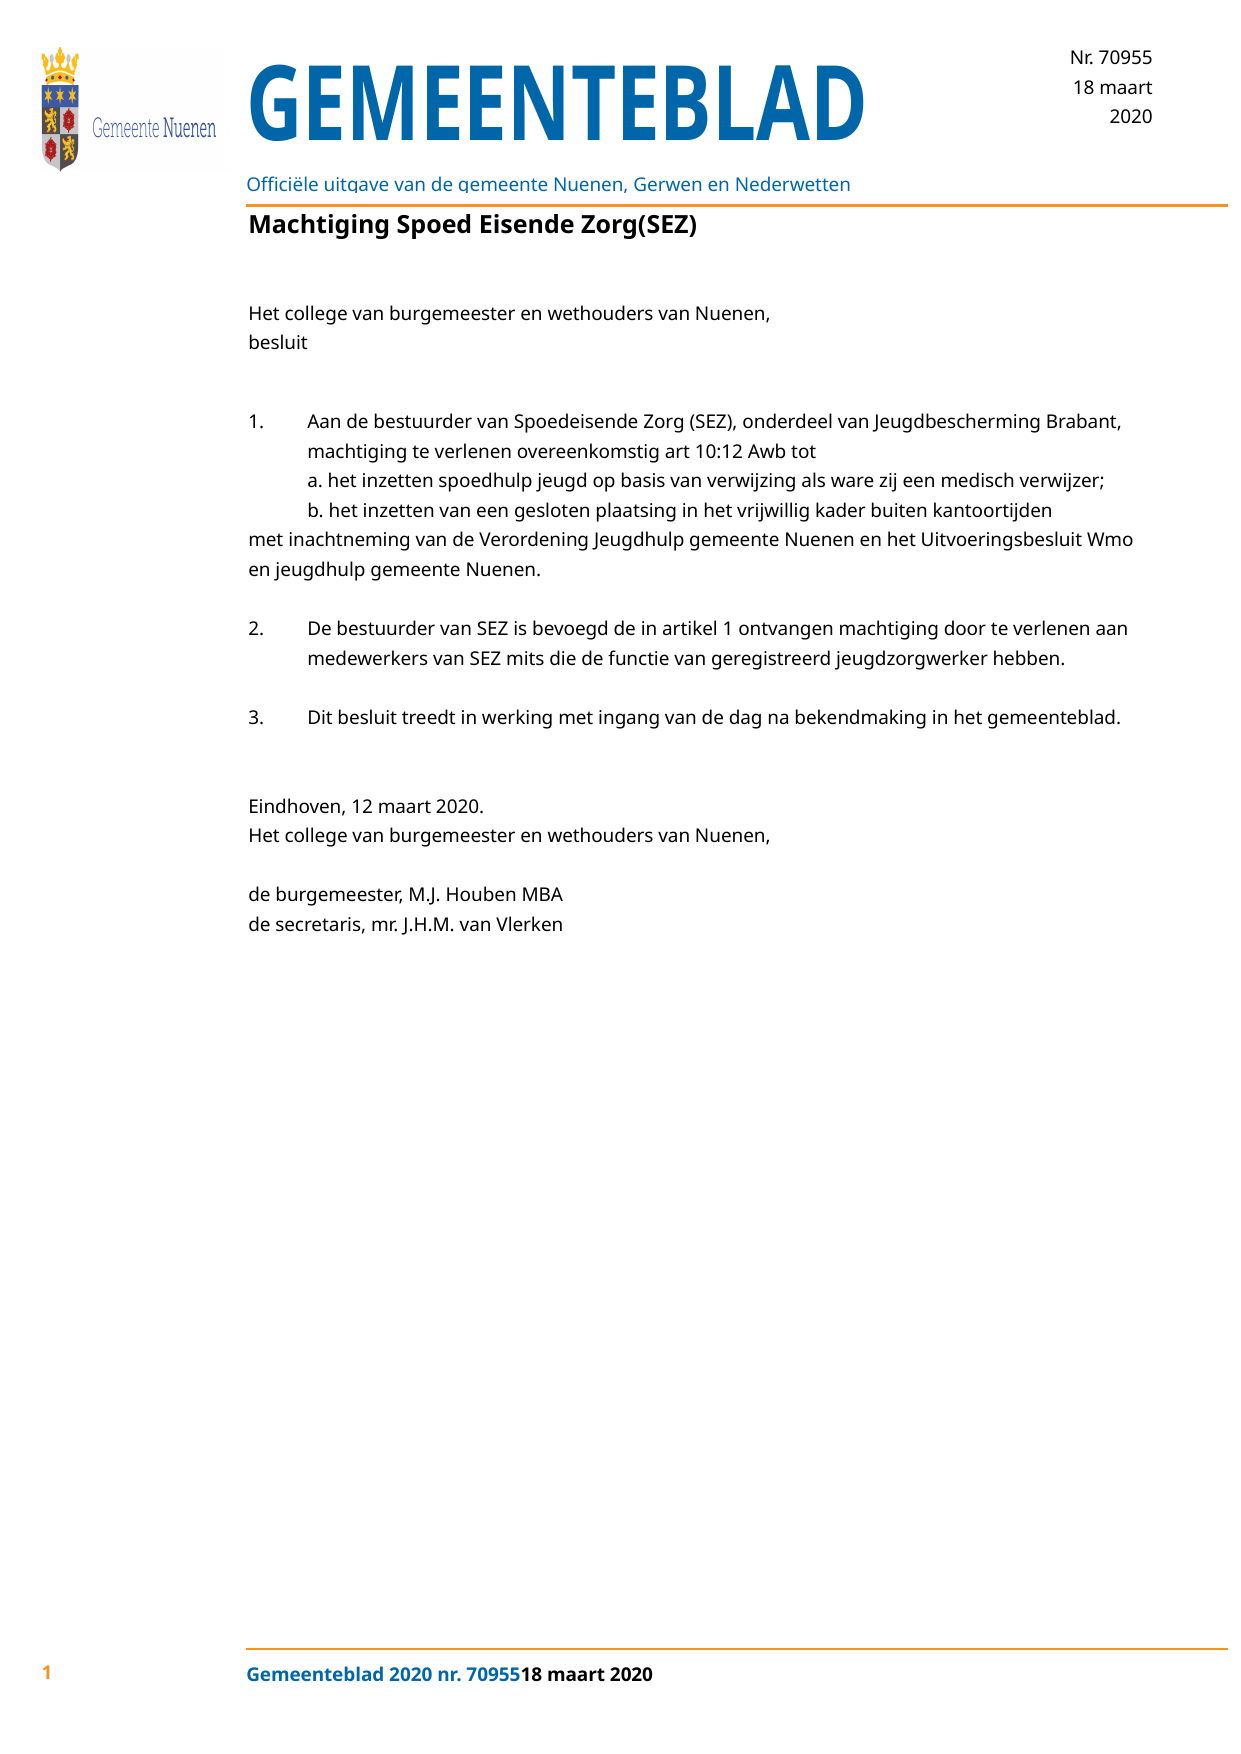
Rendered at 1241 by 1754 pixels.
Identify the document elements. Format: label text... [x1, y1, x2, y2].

text Machtiging Spoed Eisende Zorg(SEZ) [248, 207, 1152, 241]
text Het college van burgemeester en wethouders van Nuenen, [248, 822, 1152, 848]
list De bestuurder van SEZ is bevoegd de in artikel 1 ontvangen machtiging door te verlenen aan medewerkers van SEZ mits die de functie van geregistreerd jeugdzorgwerker hebben. [248, 615, 1152, 671]
text de burgemeester, M.J. Houben MBA [248, 882, 1152, 907]
list b. het inzetten van een gesloten plaatsing in het vrijwillig kader buiten kantoortijden [248, 497, 1152, 523]
list Aan de bestuurder van Spoedeisende Zorg (SEZ), onderdeel van Jeugdbescherming Brabant, machtiging te verlenen overeenkomstig art 10:12 Awb tot [248, 408, 1152, 464]
text besluit [248, 329, 1152, 355]
list Dit besluit treedt in werking met ingang van de dag na bekendmaking in het gemeenteblad. [248, 704, 1152, 730]
text Eindhoven, 12 maart 2020. [248, 793, 1152, 819]
text Het college van burgemeester en wethouders van Nuenen, [248, 300, 1152, 326]
text met inachtneming van de Verordening Jeugdhulp gemeente Nuenen en het Uitvoeringsbesluit Wmo en jeugdhulp gemeente Nuenen. [248, 527, 1152, 582]
list a. het inzetten spoedhulp jeugd op basis van verwijzing als ware zij een medisch verwijzer; [248, 467, 1152, 493]
picture [41, 47, 231, 172]
text de secretaris, mr. J.H.M. van Vlerken [248, 911, 1152, 937]
